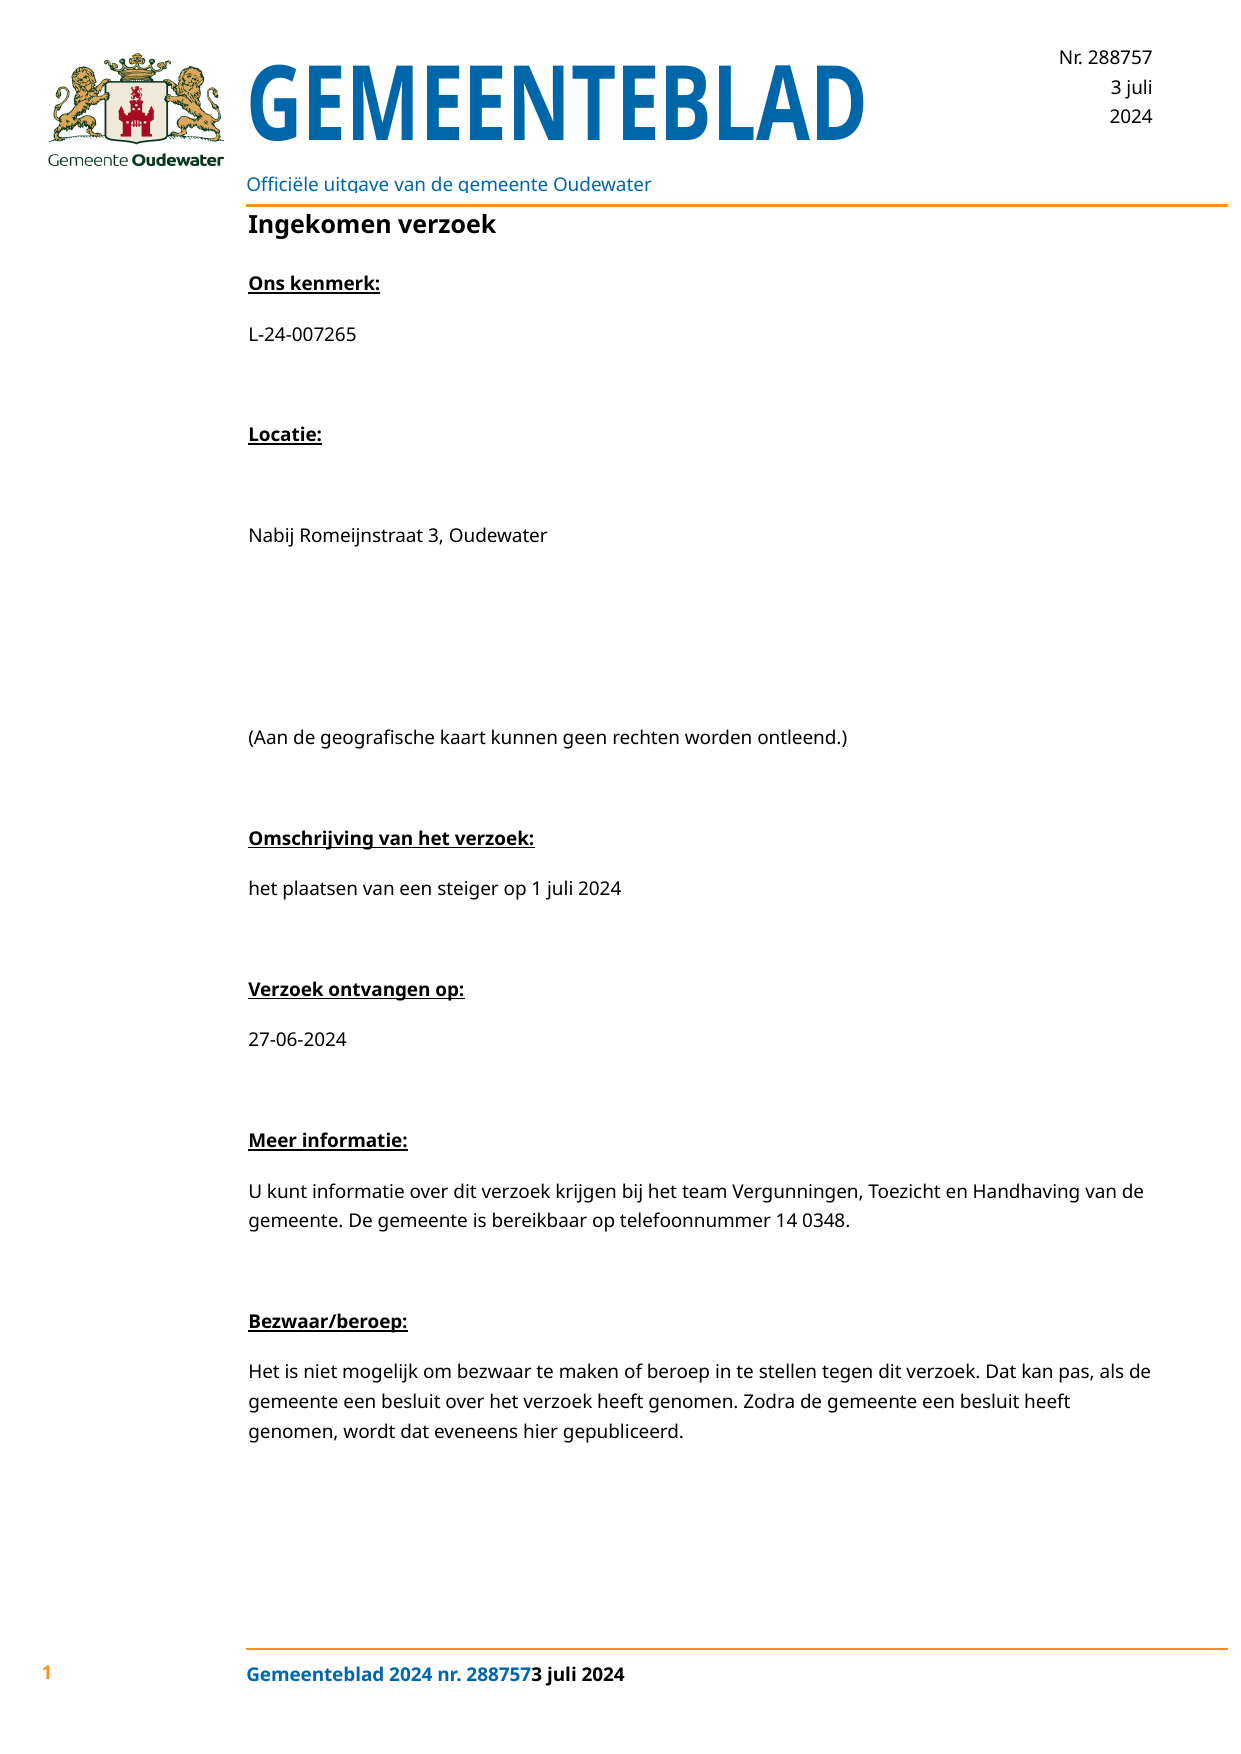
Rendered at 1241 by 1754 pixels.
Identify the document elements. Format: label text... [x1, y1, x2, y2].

text Meer informatie: [248, 1127, 1152, 1153]
text het plaatsen van een steiger op 1 juli 2024 [248, 875, 1152, 901]
text Bezwaar/beroep: [248, 1308, 1152, 1334]
text L-24-007265 [248, 321, 1152, 346]
text 27-06-2024 [248, 1027, 1152, 1052]
picture [41, 47, 231, 172]
text Ons kenmerk: [248, 270, 1152, 296]
text U kunt informatie over dit verzoek krijgen bij het team Vergunningen, Toezicht en Handhaving van de gemeente. De gemeente is bereikbaar op telefoonnummer 14 0348. [248, 1178, 1152, 1233]
text (Aan de geografische kaart kunnen geen rechten worden ontleend.) [248, 724, 1152, 750]
text Locatie: [248, 422, 1152, 447]
text Nabij Romeijnstraat 3, Oudewater [248, 522, 1152, 548]
text Ingekomen verzoek [248, 207, 1152, 241]
text Het is niet mogelijk om bezwaar te maken of beroep in te stellen tegen dit verzoek. Dat kan pas, als de gemeente een besluit over het verzoek heeft genomen. Zodra de gemeente een besluit heeft genomen, wordt dat eveneens hier gepubliceerd. [248, 1359, 1152, 1443]
text Verzoek ontvangen op: [248, 976, 1152, 1002]
text Omschrijving van het verzoek: [248, 825, 1152, 851]
